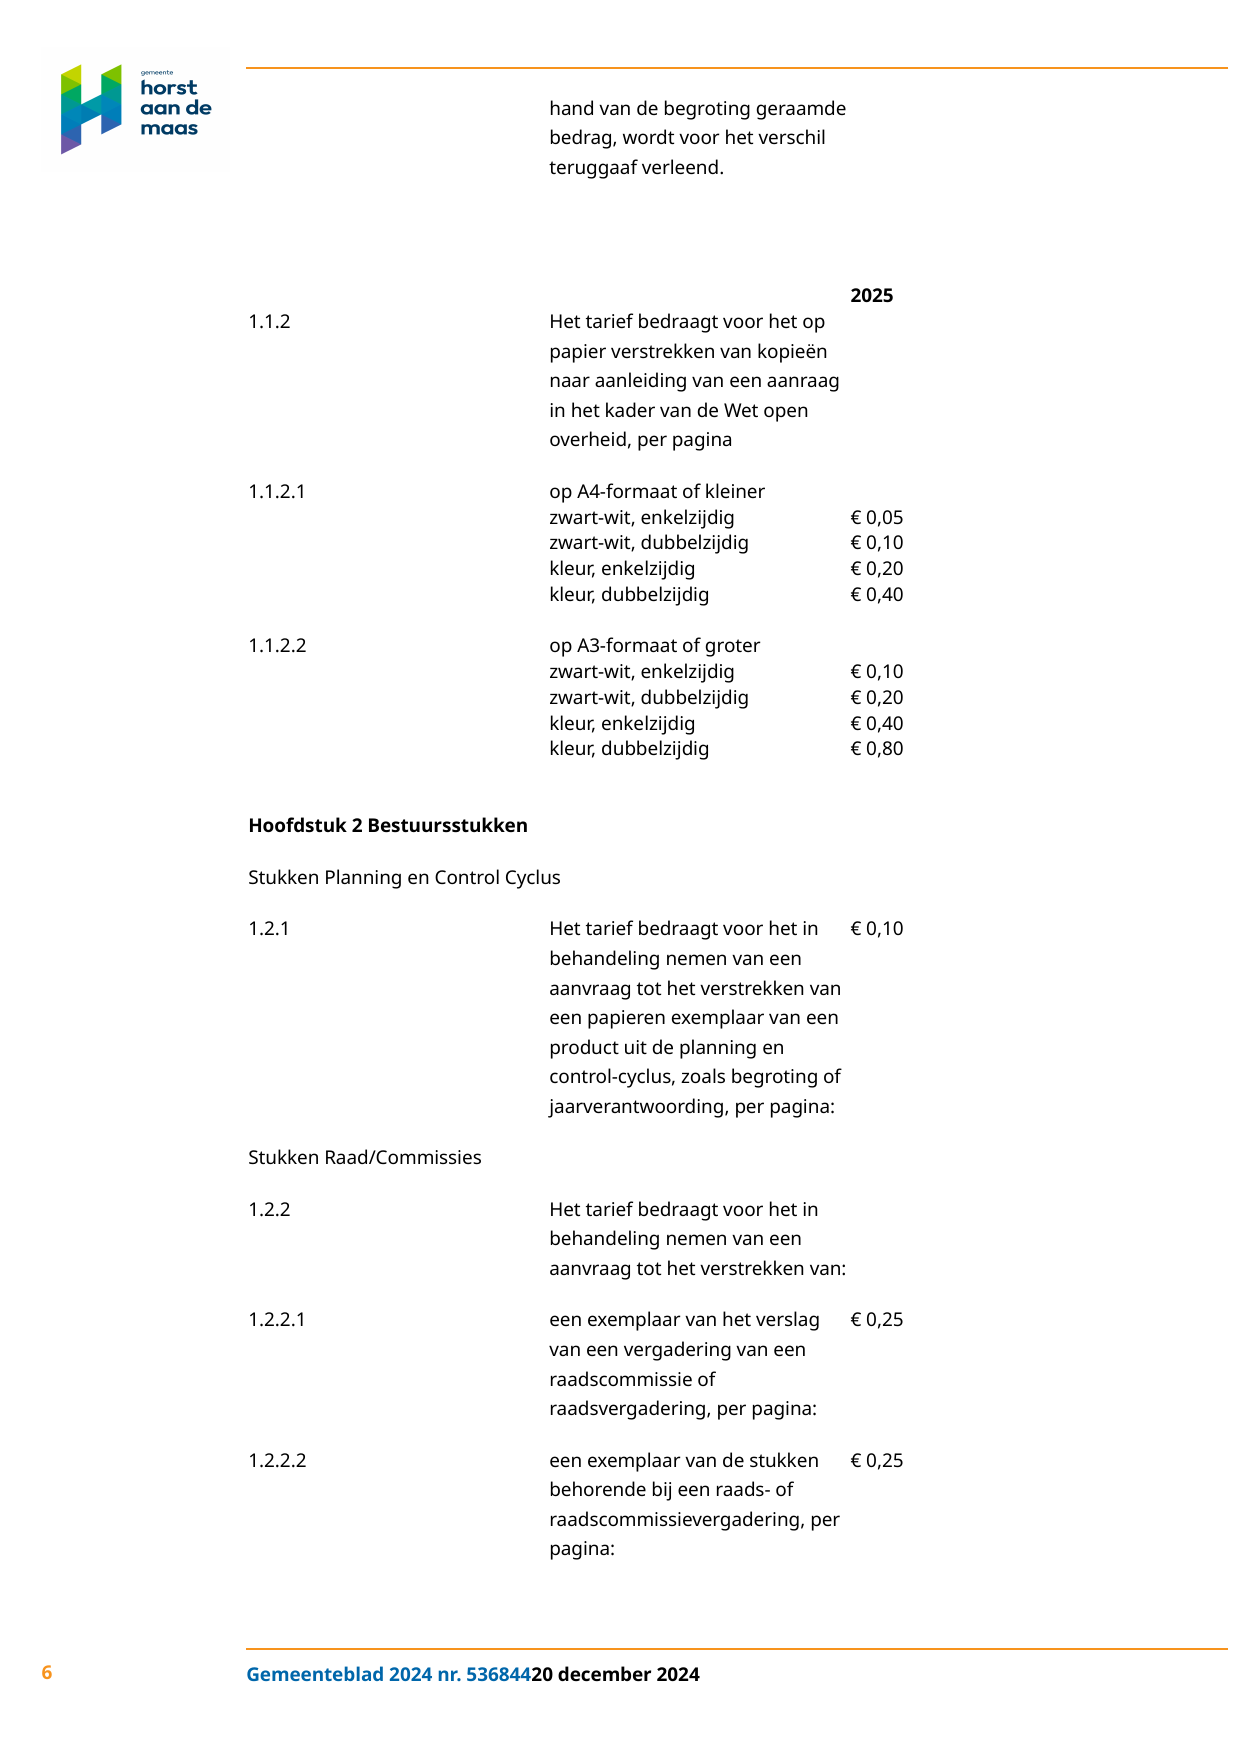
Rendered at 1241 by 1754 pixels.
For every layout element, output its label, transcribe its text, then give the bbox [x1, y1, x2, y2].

table_cell € 0,40 [850, 710, 1152, 735]
table_cell op A3-formaat of groter [549, 633, 850, 658]
table_cell [850, 1196, 1152, 1281]
table_cell [248, 180, 549, 205]
table_cell [850, 864, 1152, 890]
table_cell kleur, dubbelzijdig [549, 735, 850, 761]
table_cell [850, 633, 1152, 658]
table_cell [850, 205, 1152, 231]
table_cell op A4-formaat of kleiner [549, 478, 850, 504]
table_cell [248, 787, 549, 813]
table_cell [248, 555, 549, 581]
table_cell Hoofdstuk 2 Bestuursstukken [248, 813, 850, 838]
table_cell [248, 257, 549, 283]
table_cell [850, 308, 1152, 452]
table_cell [549, 1170, 850, 1196]
table_cell [850, 231, 1152, 257]
table_cell [549, 890, 850, 916]
table_cell Het tarief bedraagt voor het op papier verstrekken van kopieën naar aanleiding van een aanraag in het kader van de Wet open overheid, per pagina [549, 308, 850, 452]
table_cell € 0,10 [850, 530, 1152, 555]
table_cell [248, 761, 549, 787]
table_cell [850, 1170, 1152, 1196]
table_cell [850, 761, 1152, 787]
table_cell [549, 607, 850, 632]
table_cell [248, 1561, 549, 1587]
table_cell [248, 658, 549, 684]
table_cell [248, 453, 549, 478]
table_cell [248, 95, 549, 180]
table_cell hand van de begroting geraamde bedrag, wordt voor het verschil teruggaaf verleend. [549, 95, 850, 180]
table_cell € 0,25 [850, 1307, 1152, 1421]
table_cell € 0,20 [850, 555, 1152, 581]
table_cell [248, 684, 549, 710]
table_cell [248, 231, 549, 257]
table_cell Stukken Planning en Control Cyclus [248, 864, 850, 890]
table_cell [248, 710, 549, 735]
table_cell [549, 205, 850, 231]
table_cell [248, 1119, 549, 1144]
table_cell zwart-wit, dubbelzijdig [549, 530, 850, 555]
table_cell 1.2.2.1 [248, 1307, 549, 1421]
table_cell zwart-wit, enkelzijdig [549, 504, 850, 529]
table_cell [248, 1421, 549, 1447]
table_cell 1.2.2 [248, 1196, 549, 1281]
table_cell [248, 530, 549, 555]
table_cell [850, 890, 1152, 916]
table_cell [248, 890, 549, 916]
table_cell een exemplaar van het verslag van een vergadering van een raadscommissie of raadsvergadering, per pagina: [549, 1307, 850, 1421]
table_cell [549, 283, 850, 308]
table_cell [850, 813, 1152, 838]
table_cell [850, 95, 1152, 180]
table_cell zwart-wit, dubbelzijdig [549, 684, 850, 710]
table_cell [248, 205, 549, 231]
table_cell 1.1.2 [248, 308, 549, 452]
table_cell [850, 838, 1152, 864]
table_cell [850, 1281, 1152, 1307]
table_cell [549, 453, 850, 478]
table_cell [850, 1561, 1152, 1587]
table_cell [850, 257, 1152, 283]
table_cell Het tarief bedraagt voor het in behandeling nemen van een aanvraag tot het verstrekken van: [549, 1196, 850, 1281]
table_cell kleur, enkelzijdig [549, 555, 850, 581]
table_cell Het tarief bedraagt voor het in behandeling nemen van een aanvraag tot het verstrekken van een papieren exemplaar van een product uit de planning en control-cyclus, zoals begroting of jaarverantwoording, per pagina: [549, 916, 850, 1119]
table_cell [549, 1281, 850, 1307]
table_cell [248, 283, 549, 308]
table_cell € 0,80 [850, 735, 1152, 761]
table_cell [248, 607, 549, 632]
table_cell [549, 1421, 850, 1447]
table_cell [549, 761, 850, 787]
table_cell Stukken Raad/Commissies [248, 1145, 850, 1170]
table_cell € 0,25 [850, 1447, 1152, 1561]
table_cell een exemplaar van de stukken behorende bij een raads- of raadscommissievergadering, per pagina: [549, 1447, 850, 1561]
table_cell [549, 1561, 850, 1587]
table_cell [850, 478, 1152, 504]
table_cell [248, 735, 549, 761]
table_cell € 0,10 [850, 658, 1152, 684]
table_cell € 0,40 [850, 581, 1152, 607]
table_cell 1.2.1 [248, 916, 549, 1119]
table_cell € 0,05 [850, 504, 1152, 529]
table_cell € 0,20 [850, 684, 1152, 710]
picture [41, 47, 231, 172]
table_cell [850, 1145, 1152, 1170]
table_cell [549, 257, 850, 283]
table_cell [850, 453, 1152, 478]
table_cell [248, 581, 549, 607]
table_cell [850, 1421, 1152, 1447]
table_cell kleur, enkelzijdig [549, 710, 850, 735]
table_cell [248, 504, 549, 529]
table_cell [850, 1119, 1152, 1144]
table_cell zwart-wit, enkelzijdig [549, 658, 850, 684]
table_cell [549, 231, 850, 257]
table_cell [549, 180, 850, 205]
table_cell 1.2.2.2 [248, 1447, 549, 1561]
table_cell [549, 838, 850, 864]
table_cell 1.1.2.1 [248, 478, 549, 504]
table_cell [248, 1170, 549, 1196]
table_cell kleur, dubbelzijdig [549, 581, 850, 607]
table_cell [248, 1281, 549, 1307]
table_cell [248, 838, 549, 864]
table_cell [549, 1119, 850, 1144]
table_cell [549, 787, 850, 813]
table_cell [850, 607, 1152, 632]
table_cell € 0,10 [850, 916, 1152, 1119]
table_cell 2025 [850, 283, 1152, 308]
table_cell [850, 180, 1152, 205]
table_cell [850, 787, 1152, 813]
table_cell 1.1.2.2 [248, 633, 549, 658]
